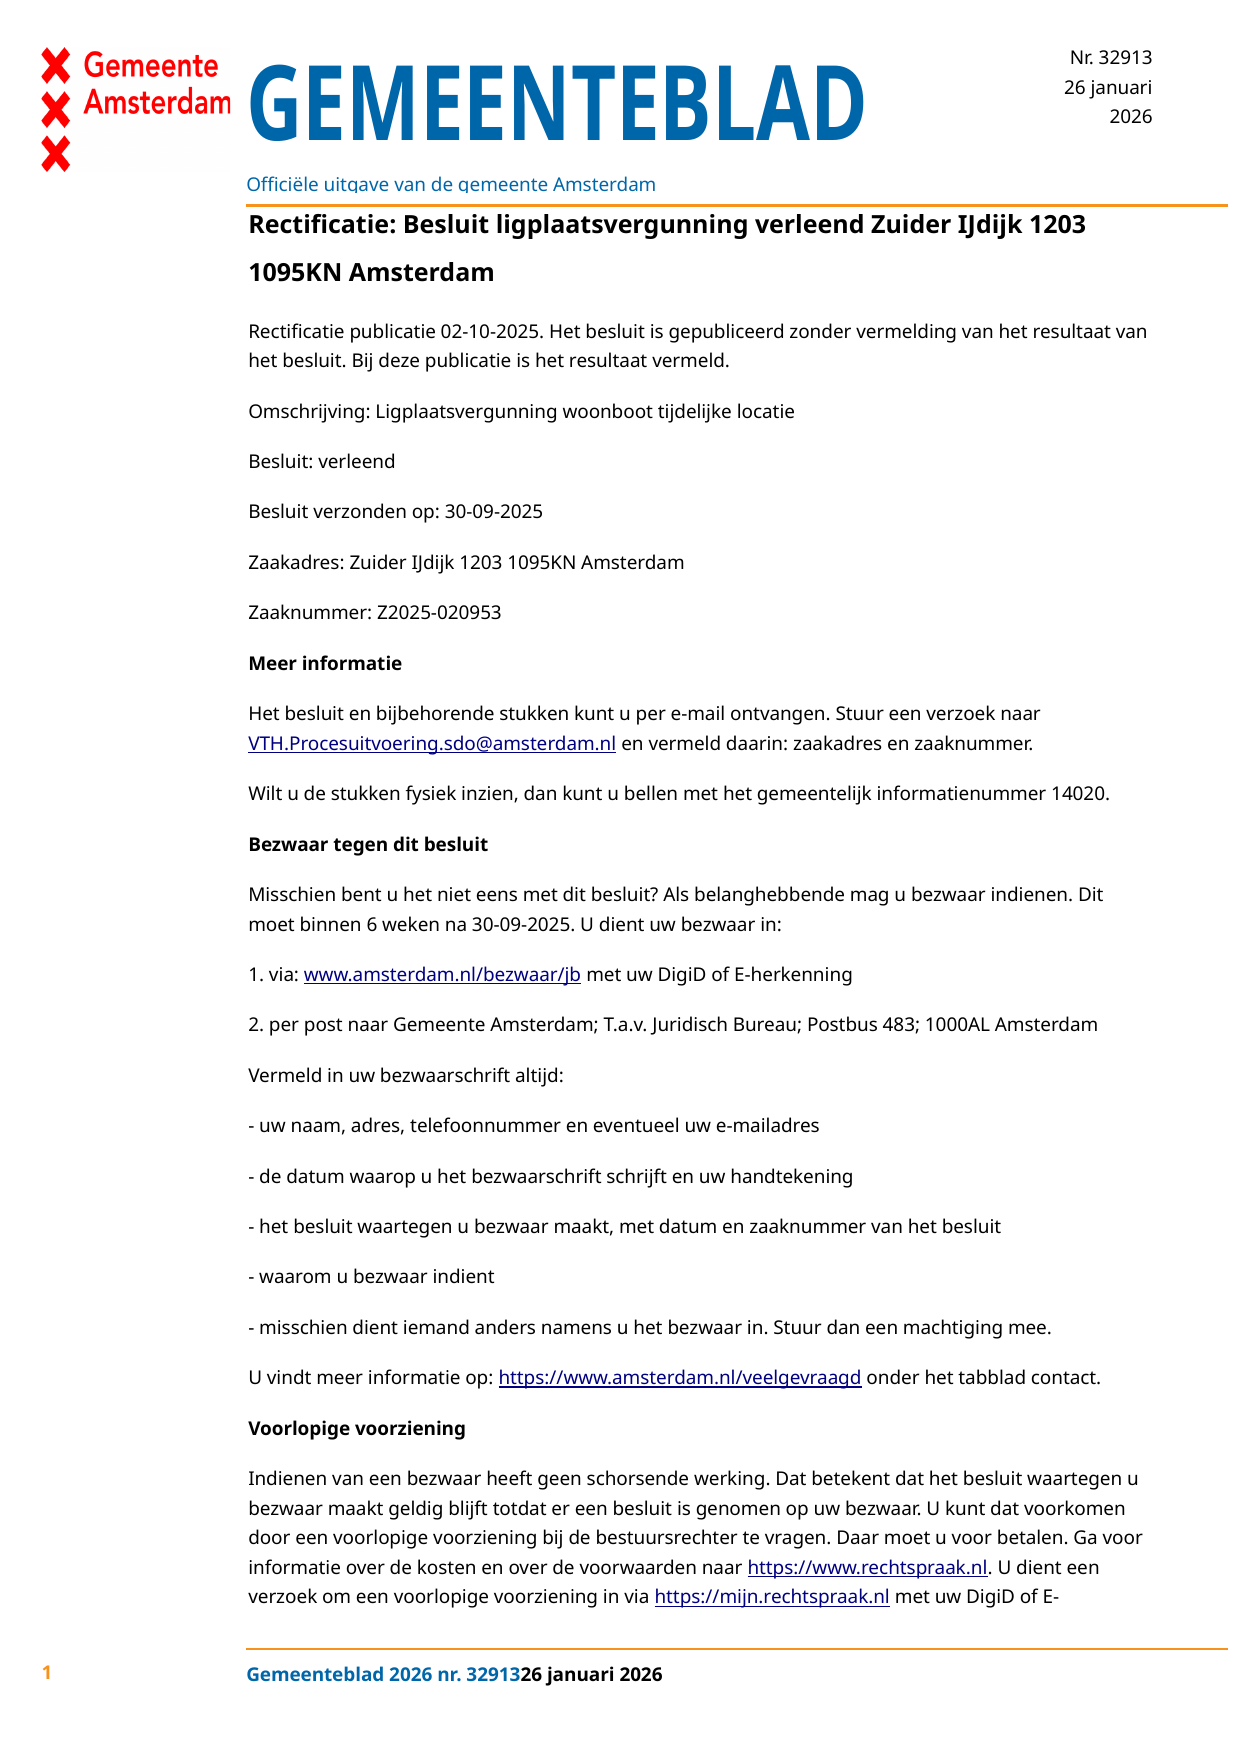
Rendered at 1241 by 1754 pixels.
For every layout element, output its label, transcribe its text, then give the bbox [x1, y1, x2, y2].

text Zaakadres: Zuider IJdijk 1203 1095KN Amsterdam [248, 549, 1152, 575]
text - uw naam, adres, telefoonnummer en eventueel uw e-mailadres [248, 1112, 1152, 1138]
text Vermeld in uw bezwaarschrift altijd: [248, 1062, 1152, 1088]
text Indienen van een bezwaar heeft geen schorsende werking. Dat betekent dat het besluit waartegen u bezwaar maakt geldig blijft totdat er een besluit is genomen op uw bezwaar. U kunt dat voorkomen door een voorlopige voorziening bij de bestuursrechter te vragen. Daar moet u voor betalen. Ga voor informatie over de kosten en over de voorwaarden naar https://www.rechtspraak.nl. U dient een verzoek om een voorlopige voorziening in via https://mijn.rechtspraak.nl met uw DigiD of E- [248, 1465, 1152, 1609]
text Wilt u de stukken fysiek inzien, dan kunt u bellen met het gemeentelijk informatienummer 14020. [248, 780, 1152, 806]
text - het besluit waartegen u bezwaar maakt, met datum en zaaknummer van het besluit [248, 1213, 1152, 1239]
text Omschrijving: Ligplaatsvergunning woonboot tijdelijke locatie [248, 398, 1152, 424]
text Besluit verzonden op: 30-09-2025 [248, 499, 1152, 524]
text Besluit: verleend [248, 448, 1152, 474]
picture [41, 47, 231, 172]
text Bezwaar tegen dit besluit [248, 831, 1152, 857]
text 1. via: www.amsterdam.nl/bezwaar/jb met uw DigiD of E-herkenning [248, 961, 1152, 987]
text - de datum waarop u het bezwaarschrift schrijft en uw handtekening [248, 1163, 1152, 1189]
text - waarom u bezwaar indient [248, 1264, 1152, 1289]
text Zaaknummer: Z2025-020953 [248, 599, 1152, 625]
text Misschien bent u het niet eens met dit besluit? Als belanghebbende mag u bezwaar indienen. Dit moet binnen 6 weken na 30-09-2025. U dient uw bezwaar in: [248, 881, 1152, 937]
text Rectificatie: Besluit ligplaatsvergunning verleend Zuider IJdijk 1203 1095KN Amsterdam [248, 207, 1152, 288]
text Het besluit en bijbehorende stukken kunt u per e-mail ontvangen. Stuur een verzoek naar VTH.Procesuitvoering.sdo@amsterdam.nl en vermeld daarin: zaakadres en zaaknummer. [248, 700, 1152, 756]
text 2. per post naar Gemeente Amsterdam; T.a.v. Juridisch Bureau; Postbus 483; 1000AL Amsterdam [248, 1012, 1152, 1037]
text U vindt meer informatie op: https://www.amsterdam.nl/veelgevraagd onder het tabblad contact. [248, 1364, 1152, 1390]
text Meer informatie [248, 650, 1152, 676]
text - misschien dient iemand anders namens u het bezwaar in. Stuur dan een machtiging mee. [248, 1314, 1152, 1340]
text Rectificatie publicatie 02-10-2025. Het besluit is gepubliceerd zonder vermelding van het resultaat van het besluit. Bij deze publicatie is het resultaat vermeld. [248, 318, 1152, 373]
text Voorlopige voorziening [248, 1415, 1152, 1441]
